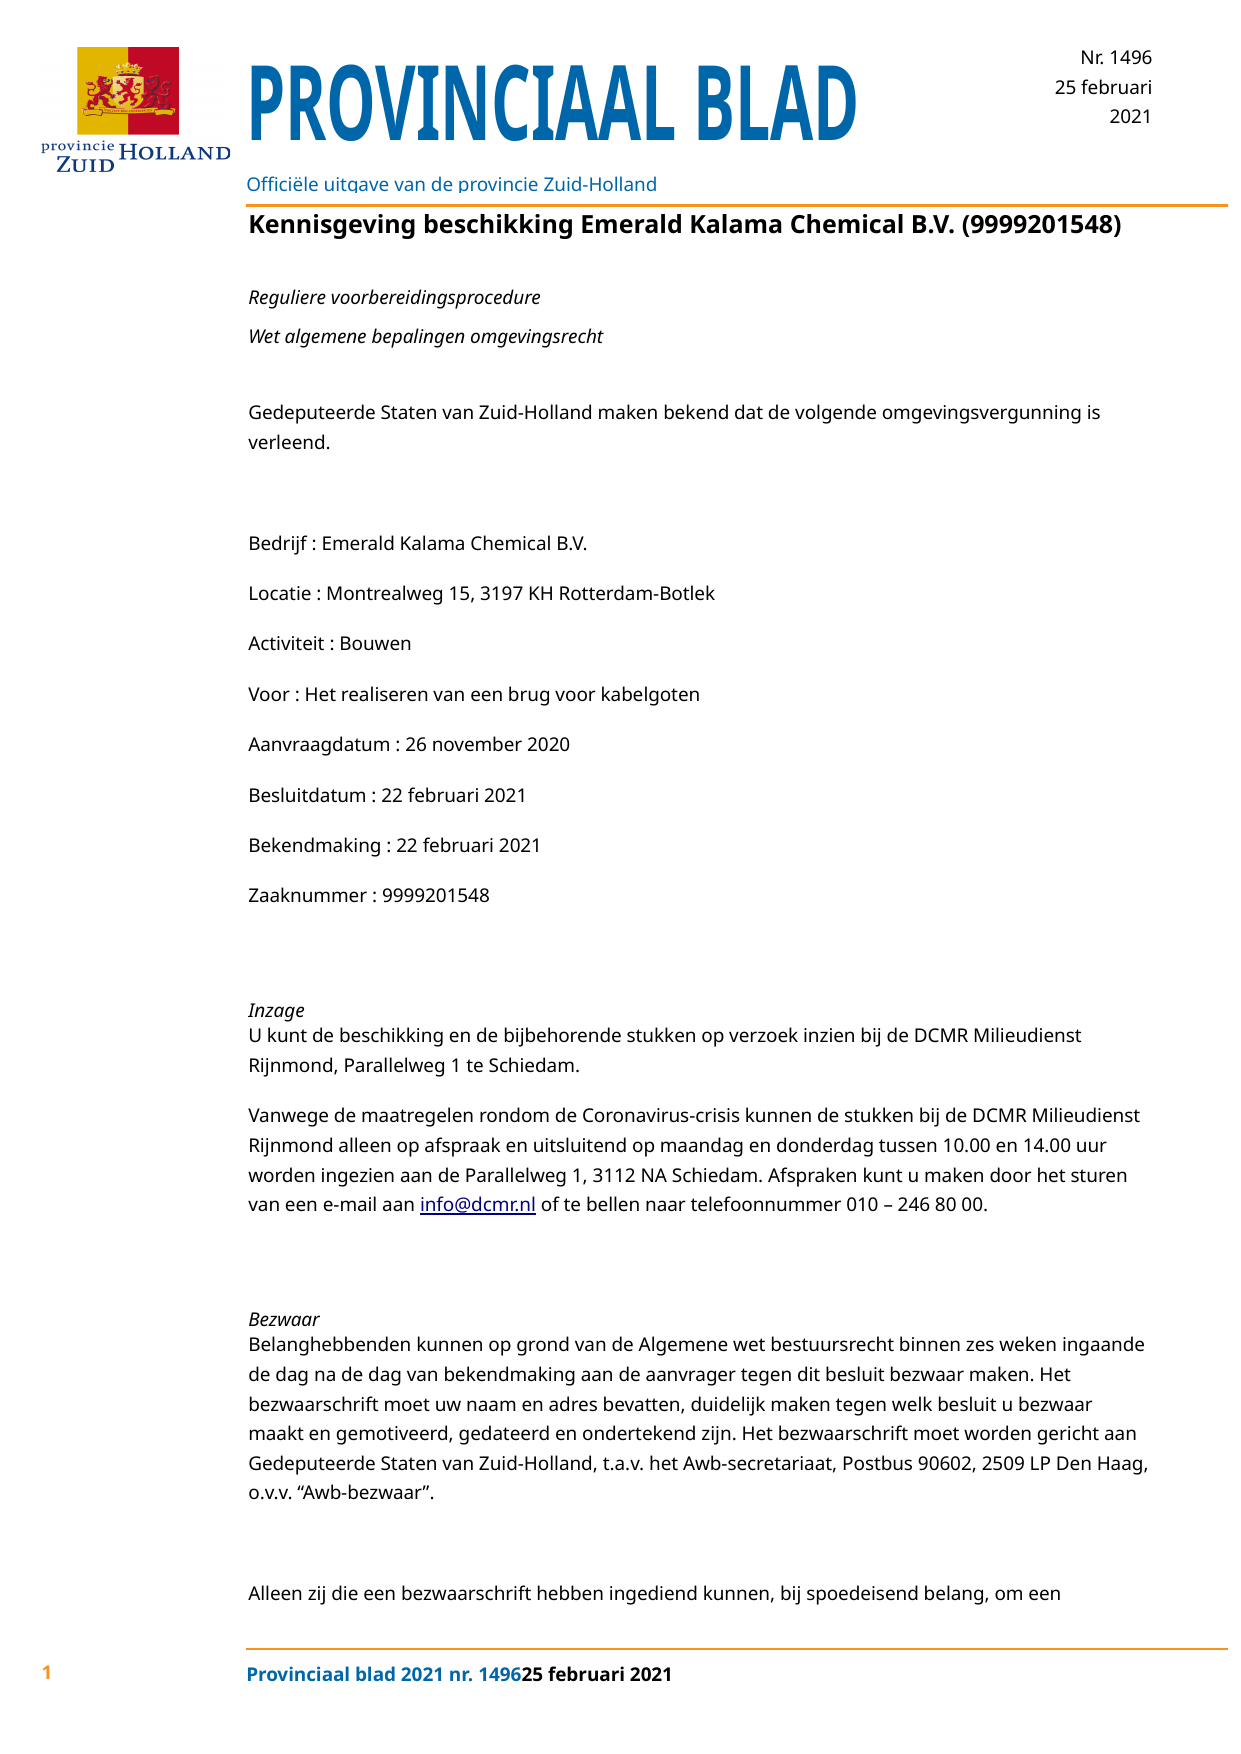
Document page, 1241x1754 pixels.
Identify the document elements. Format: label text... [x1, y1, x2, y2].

text Bedrijf : Emerald Kalama Chemical B.V. [248, 530, 1152, 555]
text Bezwaar [248, 1306, 1152, 1332]
text Besluitdatum : 22 februari 2021 [248, 782, 1152, 807]
text Kennisgeving beschikking Emerald Kalama Chemical B.V. (9999201548) [248, 207, 1152, 241]
text Bekendmaking : 22 februari 2021 [248, 832, 1152, 858]
text Wet algemene bepalingen omgevingsrecht [248, 323, 1152, 349]
text Locatie : Montrealweg 15, 3197 KH Rotterdam-Botlek [248, 580, 1152, 606]
text Zaaknummer : 9999201548 [248, 883, 1152, 908]
text Gedeputeerde Staten van Zuid-Holland maken bekend dat de volgende omgevingsvergunning is verleend. [248, 399, 1152, 454]
text Voor : Het realiseren van een brug voor kabelgoten [248, 681, 1152, 707]
text Belanghebbenden kunnen op grond van de Algemene wet bestuursrecht binnen zes weken ingaande de dag na de dag van bekendmaking aan de aanvrager tegen dit besluit bezwaar maken. Het bezwaarschrift moet uw naam en adres bevatten, duidelijk maken tegen welk besluit u bezwaar maakt en gemotiveerd, gedateerd en ondertekend zijn. Het bezwaarschrift moet worden gericht aan Gedeputeerde Staten van Zuid-Holland, t.a.v. het Awb-secretariaat, Postbus 90602, 2509 LP Den Haag, o.v.v. “Awb-bezwaar”. [248, 1332, 1152, 1505]
text Alleen zij die een bezwaarschrift hebben ingediend kunnen, bij spoedeisend belang, om een [248, 1580, 1152, 1606]
text Inzage [248, 997, 1152, 1023]
text Activiteit : Bouwen [248, 631, 1152, 656]
text Aanvraagdatum : 26 november 2020 [248, 731, 1152, 757]
text Reguliere voorbereidingsprocedure [248, 284, 1152, 309]
text Vanwege de maatregelen rondom de Coronavirus-crisis kunnen de stukken bij de DCMR Milieudienst Rijnmond alleen op afspraak en uitsluitend op maandag en donderdag tussen 10.00 en 14.00 uur worden ingezien aan de Parallelweg 1, 3112 NA Schiedam. Afspraken kunt u maken door het sturen van een e-mail aan info@dcmr.nl of te bellen naar telefoonnummer 010 – 246 80 00. [248, 1103, 1152, 1217]
text U kunt de beschikking en de bijbehorende stukken op verzoek inzien bij de DCMR Milieudienst Rijnmond, Parallelweg 1 te Schiedam. [248, 1023, 1152, 1078]
picture [41, 47, 231, 172]
